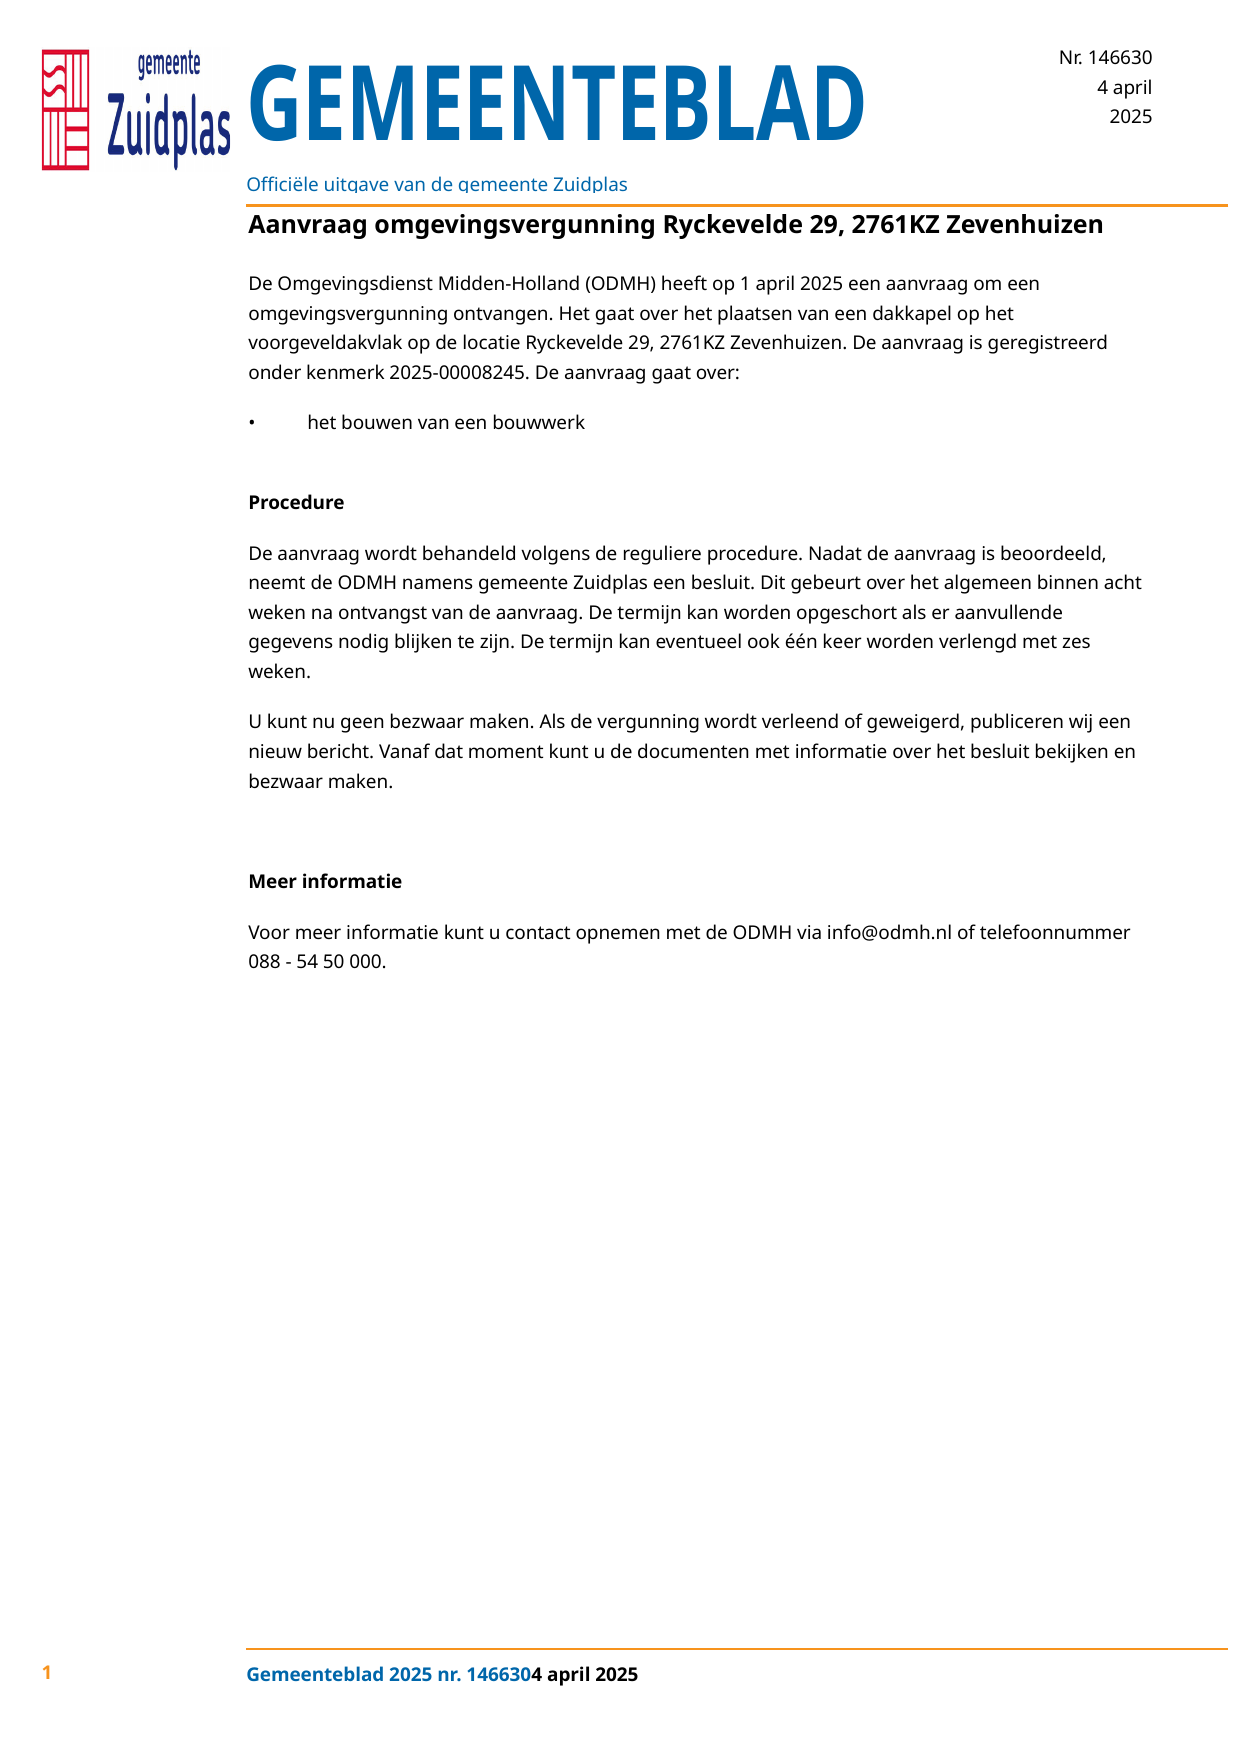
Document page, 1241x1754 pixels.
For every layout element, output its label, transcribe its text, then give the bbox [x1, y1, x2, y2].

text De aanvraag wordt behandeld volgens de reguliere procedure. Nadat de aanvraag is beoordeeld, neemt de ODMH namens gemeente Zuidplas een besluit. Dit gebeurt over het algemeen binnen acht weken na ontvangst van de aanvraag. De termijn kan worden opgeschort als er aanvullende gegevens nodig blijken te zijn. De termijn kan eventueel ook één keer worden verlengd met zes weken. [248, 540, 1152, 684]
text Voor meer informatie kunt u contact opnemen met de ODMH via info@odmh.nl of telefoonnummer 088 - 54 50 000. [248, 919, 1152, 974]
picture [41, 47, 231, 172]
text Procedure [248, 489, 1152, 515]
text Meer informatie [248, 869, 1152, 894]
list het bouwen van een bouwwerk [248, 409, 1152, 435]
text Aanvraag omgevingsvergunning Ryckevelde 29, 2761KZ Zevenhuizen [248, 207, 1152, 241]
text U kunt nu geen bezwaar maken. Als de vergunning wordt verleend of geweigerd, publiceren wij een nieuw bericht. Vanaf dat moment kunt u de documenten met informatie over het besluit bekijken en bezwaar maken. [248, 709, 1152, 793]
text De Omgevingsdienst Midden-Holland (ODMH) heeft op 1 april 2025 een aanvraag om een omgevingsvergunning ontvangen. Het gaat over het plaatsen van een dakkapel op het voorgeveldakvlak op de locatie Ryckevelde 29, 2761KZ Zevenhuizen. De aanvraag is geregistreerd onder kenmerk 2025-00008245. De aanvraag gaat over: [248, 270, 1152, 385]
